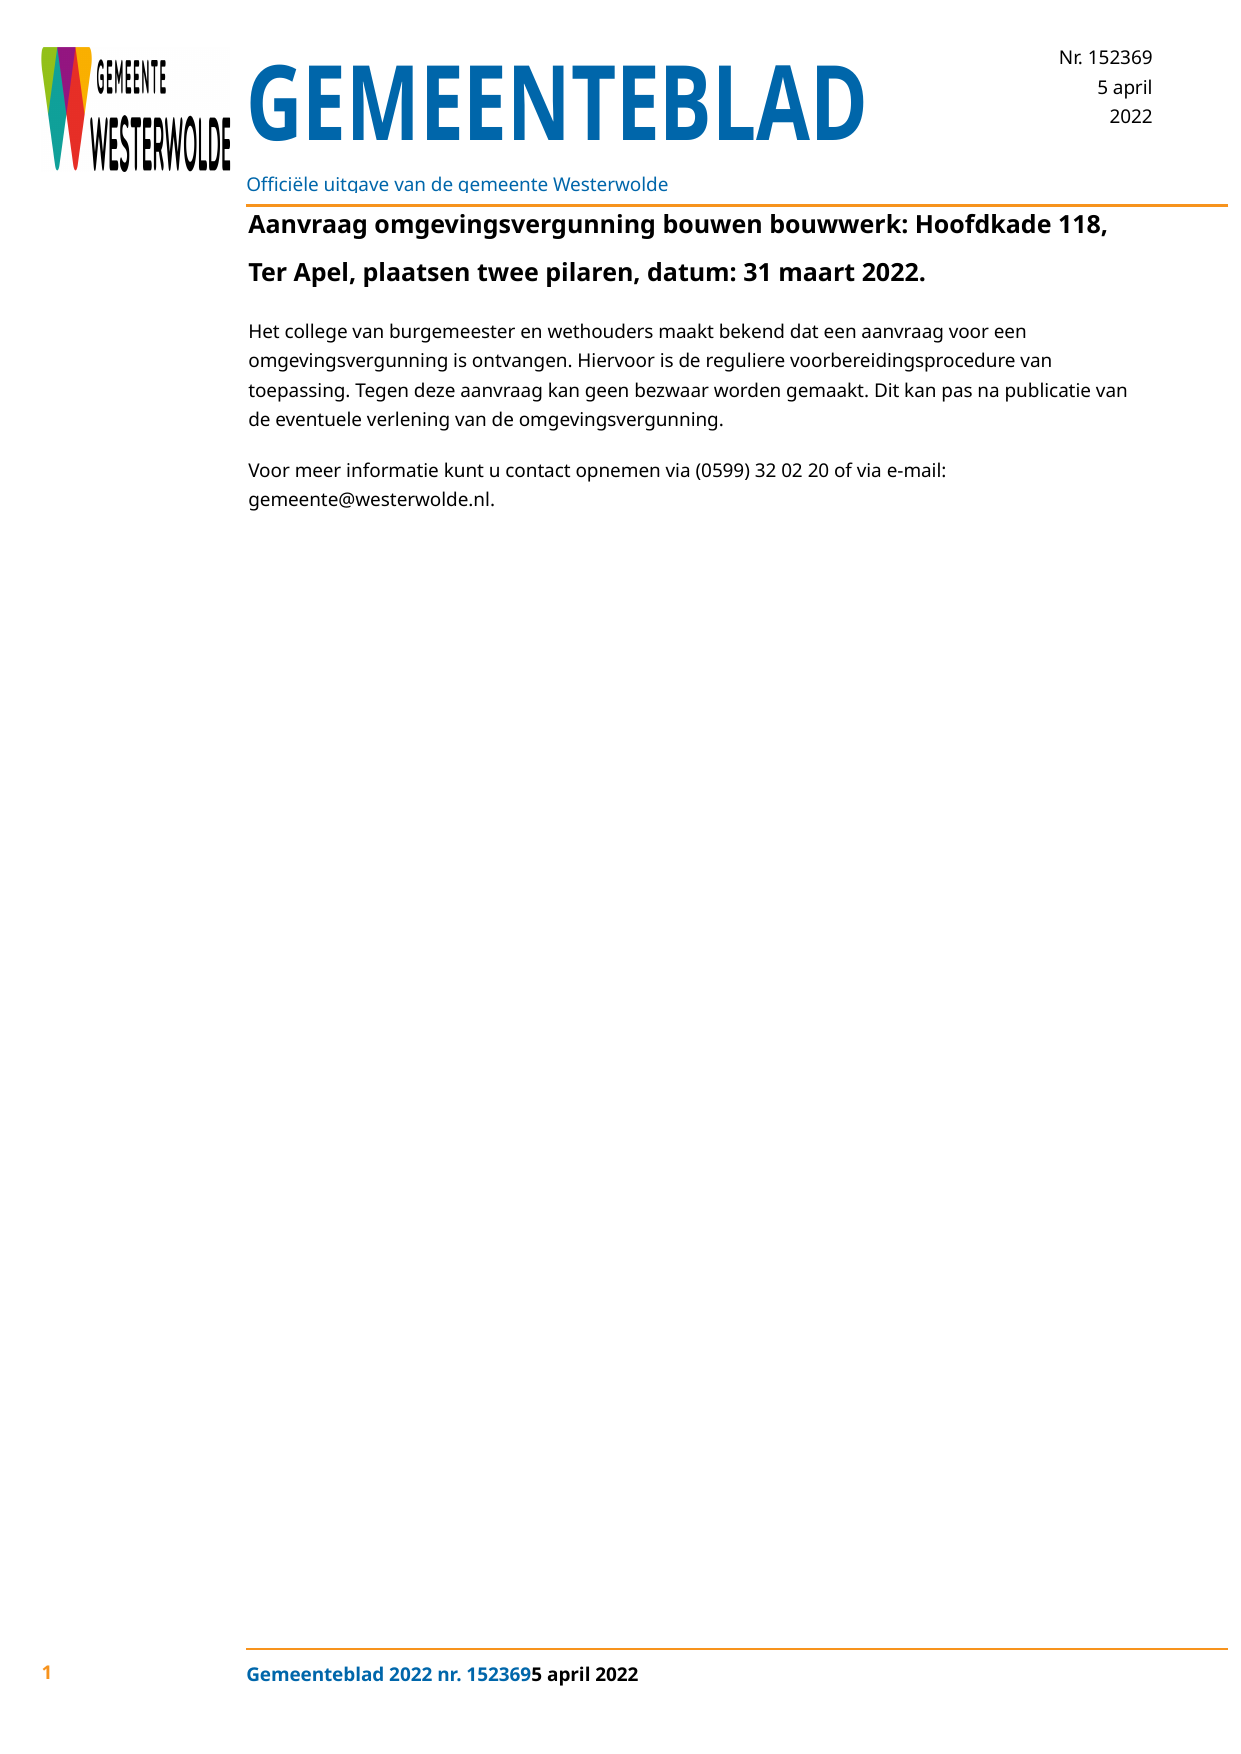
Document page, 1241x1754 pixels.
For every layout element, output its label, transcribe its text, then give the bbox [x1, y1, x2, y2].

picture [41, 47, 231, 172]
text Het college van burgemeester en wethouders maakt bekend dat een aanvraag voor een omgevingsvergunning is ontvangen. Hiervoor is de reguliere voorbereidingsprocedure van toepassing. Tegen deze aanvraag kan geen bezwaar worden gemaakt. Dit kan pas na publicatie van de eventuele verlening van de omgevingsvergunning. [248, 318, 1152, 432]
text Voor meer informatie kunt u contact opnemen via (0599) 32 02 20 of via e-mail: gemeente@westerwolde.nl. [248, 457, 1152, 512]
text Aanvraag omgevingsvergunning bouwen bouwwerk: Hoofdkade 118, Ter Apel, plaatsen twee pilaren, datum: 31 maart 2022. [248, 207, 1152, 288]
